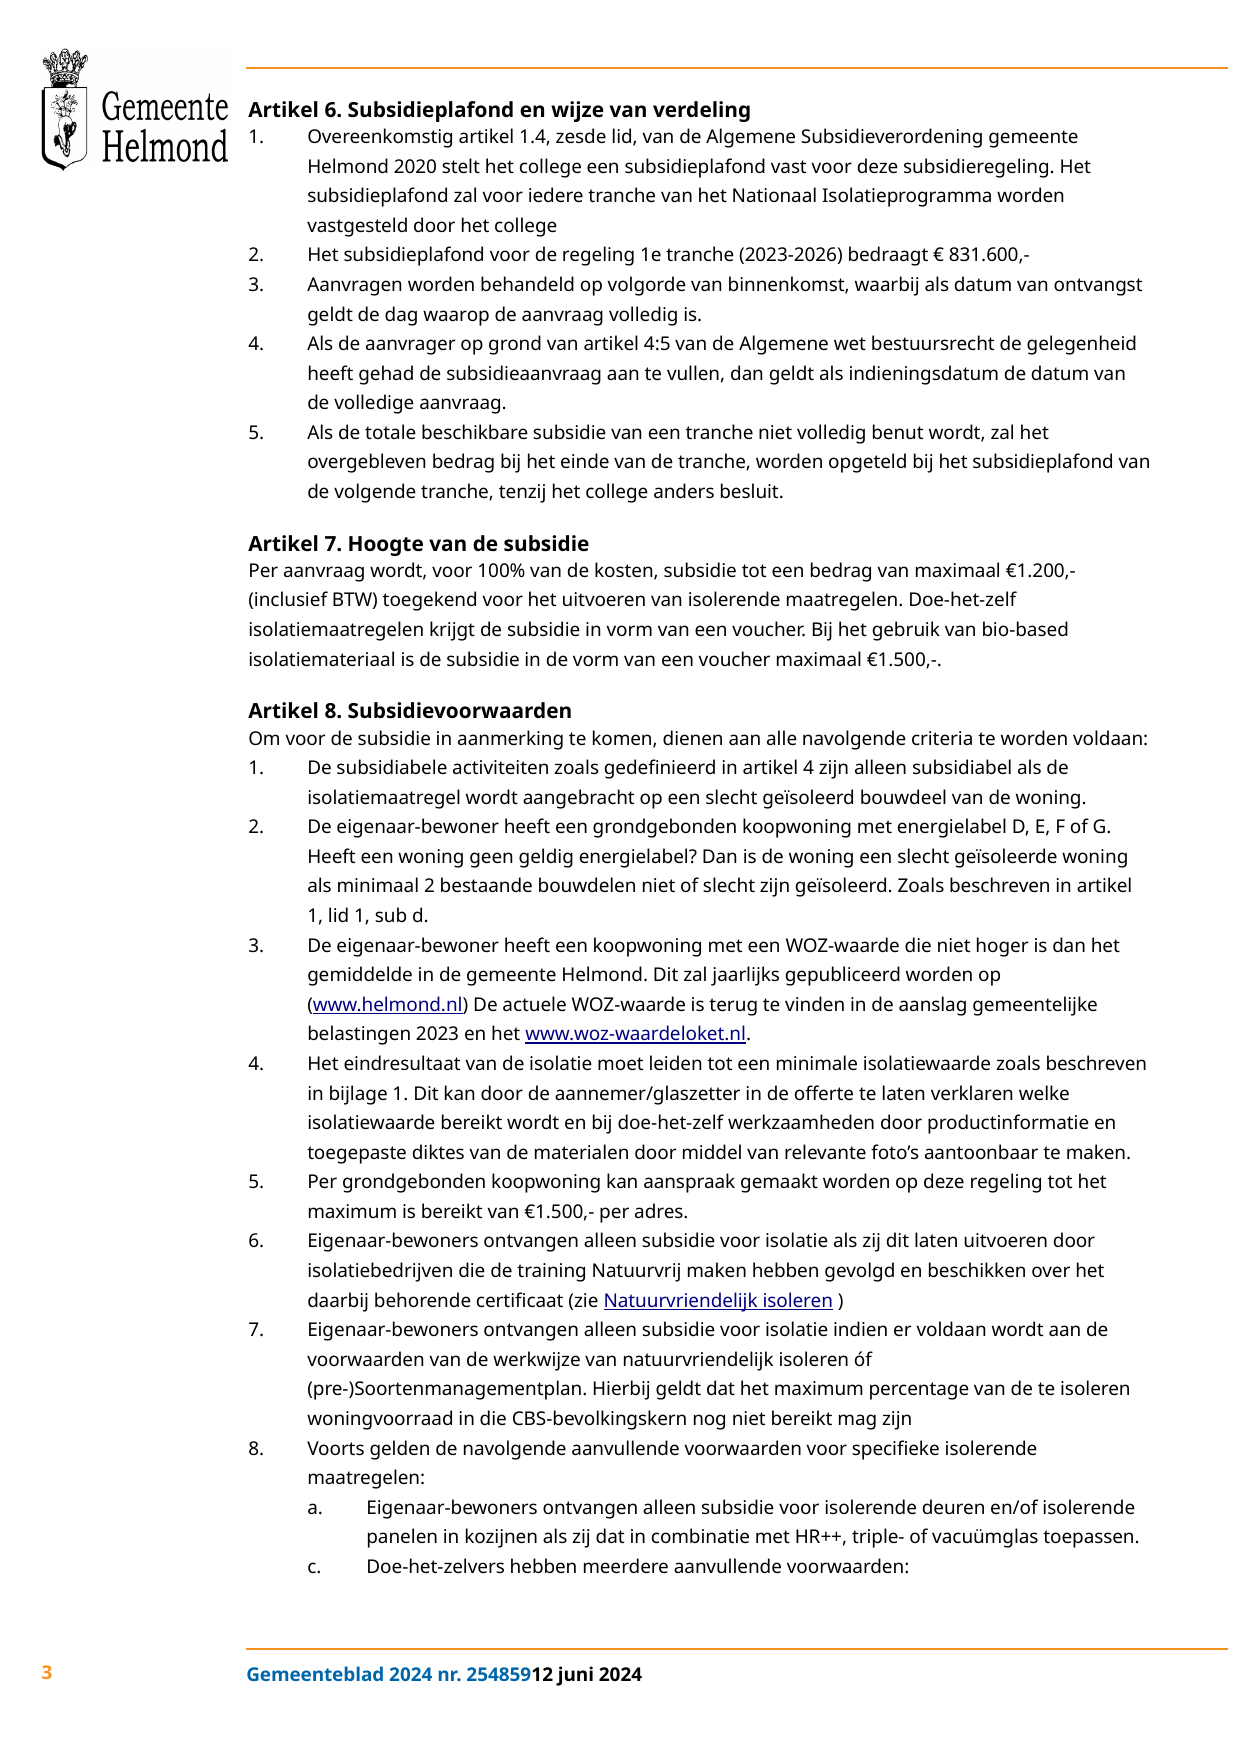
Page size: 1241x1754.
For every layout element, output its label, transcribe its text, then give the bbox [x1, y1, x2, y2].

list De eigenaar-bewoner heeft een koopwoning met een WOZ-waarde die niet hoger is dan het gemiddelde in de gemeente Helmond. Dit zal jaarlijks gepubliceerd worden op (www.helmond.nl) De actuele WOZ-waarde is terug te vinden in de aanslag gemeentelijke belastingen 2023 en het www.woz-waardeloket.nl. [248, 932, 1152, 1046]
list Per grondgebonden koopwoning kan aanspraak gemaakt worden op deze regeling tot het maximum is bereikt van €1.500,- per adres. [248, 1168, 1152, 1224]
list De subsidiabele activiteiten zoals gedefinieerd in artikel 4 zijn alleen subsidiabel als de isolatiemaatregel wordt aangebracht op een slecht geïsoleerd bouwdeel van de woning. [248, 754, 1152, 809]
list Eigenaar-bewoners ontvangen alleen subsidie voor isolatie indien er voldaan wordt aan de voorwaarden van de werkwijze van natuurvriendelijk isoleren óf (pre-)Soortenmanagementplan. Hierbij geldt dat het maximum percentage van de te isoleren woningvoorraad in die CBS-bevolkingskern nog niet bereikt mag zijn [248, 1316, 1152, 1431]
list Het subsidieplafond voor de regeling 1e tranche (2023-2026) bedraagt € 831.600,- [248, 242, 1152, 267]
list Doe-het-zelvers hebben meerdere aanvullende voorwaarden: [307, 1553, 1152, 1579]
picture [41, 47, 231, 172]
text Artikel 8. Subsidievoorwaarden [248, 696, 1152, 725]
text Om voor de subsidie in aanmerking te komen, dienen aan alle navolgende criteria te worden voldaan: [248, 725, 1152, 750]
list Het eindresultaat van de isolatie moet leiden tot een minimale isolatiewaarde zoals beschreven in bijlage 1. Dit kan door de aannemer/glaszetter in de offerte te laten verklaren welke isolatiewaarde bereikt wordt en bij doe-het-zelf werkzaamheden door productinformatie en toegepaste diktes van de materialen door middel van relevante foto’s aantoonbaar te maken. [248, 1050, 1152, 1164]
text Artikel 6. Subsidieplafond en wijze van verdeling [248, 95, 1152, 123]
list Eigenaar-bewoners ontvangen alleen subsidie voor isolatie als zij dit laten uitvoeren door isolatiebedrijven die de training Natuurvrij maken hebben gevolgd en beschikken over het daarbij behorende certificaat (zie Natuurvriendelijk isoleren ) [248, 1228, 1152, 1312]
list Als de aanvrager op grond van artikel 4:5 van de Algemene wet bestuursrecht de gelegenheid heeft gehad de subsidieaanvraag aan te vullen, dan geldt als indieningsdatum de datum van de volledige aanvraag. [248, 330, 1152, 415]
text Per aanvraag wordt, voor 100% van de kosten, subsidie tot een bedrag van maximaal €1.200,- (inclusief BTW) toegekend voor het uitvoeren van isolerende maatregelen. Doe-het-zelf isolatiemaatregelen krijgt de subsidie in vorm van een voucher. Bij het gebruik van bio-based isolatiemateriaal is de subsidie in de vorm van een voucher maximaal €1.500,-. [248, 557, 1152, 672]
text Artikel 7. Hoogte van de subsidie [248, 529, 1152, 557]
list Aanvragen worden behandeld op volgorde van binnenkomst, waarbij als datum van ontvangst geldt de dag waarop de aanvraag volledig is. [248, 271, 1152, 326]
list De eigenaar-bewoner heeft een grondgebonden koopwoning met energielabel D, E, F of G. Heeft een woning geen geldig energielabel? Dan is de woning een slecht geïsoleerde woning als minimaal 2 bestaande bouwdelen niet of slecht zijn geïsoleerd. Zoals beschreven in artikel 1, lid 1, sub d. [248, 813, 1152, 928]
list Overeenkomstig artikel 1.4, zesde lid, van de Algemene Subsidieverordening gemeente Helmond 2020 stelt het college een subsidieplafond vast voor deze subsidieregeling. Het subsidieplafond zal voor iedere tranche van het Nationaal Isolatieprogramma worden vastgesteld door het college [248, 123, 1152, 238]
list Eigenaar-bewoners ontvangen alleen subsidie voor isolerende deuren en/of isolerende panelen in kozijnen als zij dat in combinatie met HR++, triple- of vacuümglas toepassen. [307, 1494, 1152, 1549]
list Voorts gelden de navolgende aanvullende voorwaarden voor specifieke isolerende maatregelen: [248, 1435, 1152, 1490]
list Als de totale beschikbare subsidie van een tranche niet volledig benut wordt, zal het overgebleven bedrag bij het einde van de tranche, worden opgeteld bij het subsidieplafond van de volgende tranche, tenzij het college anders besluit. [248, 419, 1152, 504]
